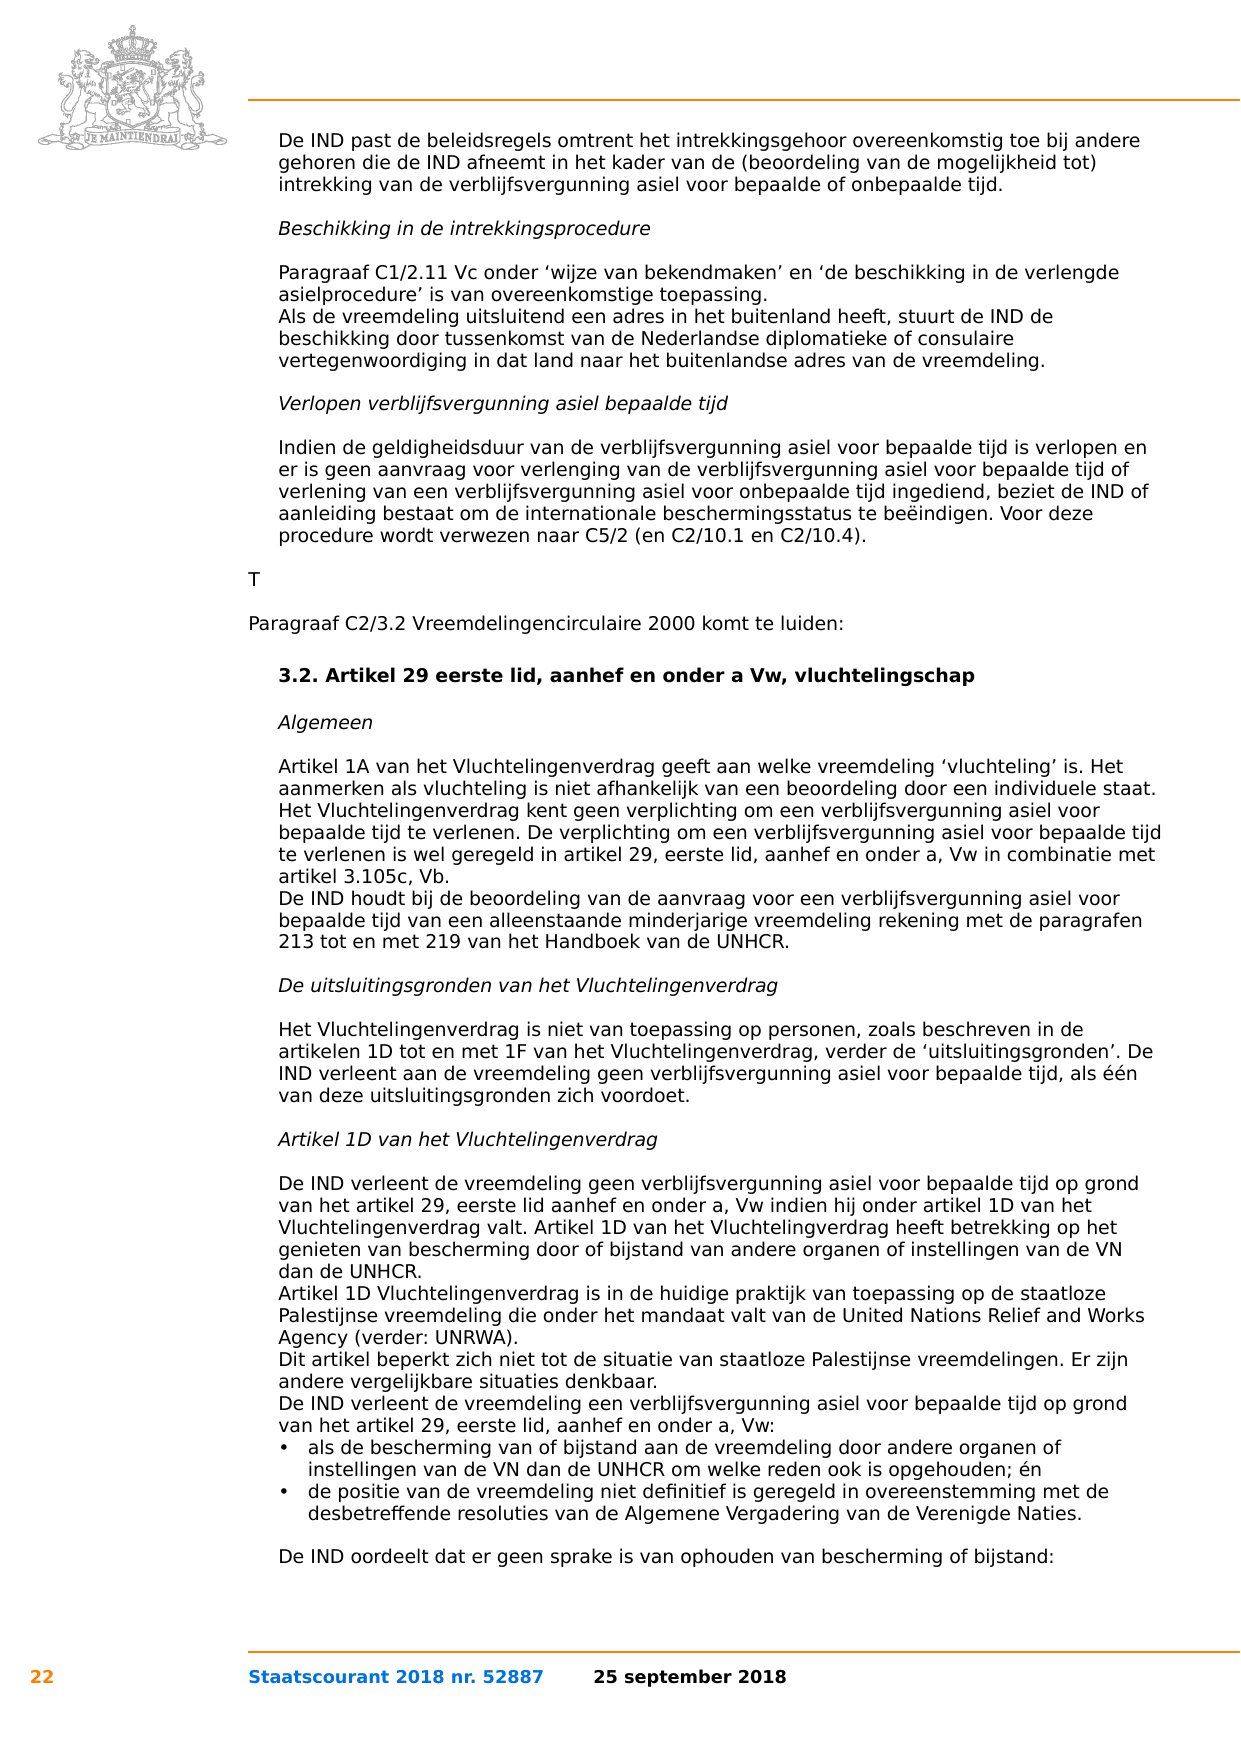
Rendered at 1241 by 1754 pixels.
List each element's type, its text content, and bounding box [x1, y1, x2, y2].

text Het Vluchtelingenverdrag is niet van toepassing op personen, zoals beschreven in de artikelen 1D tot en met 1F van het Vluchtelingenverdrag, verder de ‘uitsluitingsgronden’. De IND verleent aan de vreemdeling geen verblijfsvergunning asiel voor bepaalde tijd, als één van deze uitsluitingsgronden zich voordoet. [278, 1019, 1163, 1107]
text De IND past de beleidsregels omtrent het intrekkingsgehoor overeenkomstig toe bij andere gehoren die de IND afneemt in het kader van de (beoordeling van de mogelijkheid tot) intrekking van de verblijfsvergunning asiel voor bepaalde of onbepaalde tijd. [278, 130, 1163, 196]
subtitle Verlopen verblijfsvergunning asiel bepaalde tijd [278, 393, 1163, 415]
text De IND verleent de vreemdeling een verblijfsvergunning asiel voor bepaalde tijd op grond van het artikel 29, eerste lid, aanhef en onder a, Vw: [278, 1393, 1163, 1437]
text Paragraaf C1/2.11 Vc onder ‘wijze van bekendmaken’ en ‘de beschikking in de verlengde asielprocedure’ is van overeenkomstige toepassing. [278, 262, 1163, 306]
text Als de vreemdeling uitsluitend een adres in het buitenland heeft, stuurt de IND de beschikking door tussenkomst van de Nederlandse diplomatieke of consulaire vertegenwoordiging in dat land naar het buitenlandse adres van de vreemdeling. [278, 306, 1163, 371]
text De IND oordeelt dat er geen sprake is van ophouden van bescherming of bijstand: [278, 1546, 1163, 1568]
text • de positie van de vreemdeling niet definitief is geregeld in overeenstemming met de desbetreffende resoluties van de Algemene Vergadering van de Verenigde Naties. [278, 1481, 1163, 1524]
text T [248, 569, 1163, 591]
text De IND verleent de vreemdeling geen verblijfsvergunning asiel voor bepaalde tijd op grond van het artikel 29, eerste lid aanhef en onder a, Vw indien hij onder artikel 1D van het Vluchtelingenverdrag valt. Artikel 1D van het Vluchtelingverdrag heeft betrekking op het genieten van bescherming door of bijstand van andere organen of instellingen van de VN dan de UNHCR. [278, 1173, 1163, 1283]
text • als de bescherming van of bijstand aan de vreemdeling door andere organen of instellingen van de VN dan de UNHCR om welke reden ook is opgehouden; én [278, 1437, 1163, 1481]
subtitle Beschikking in de intrekkingsprocedure [278, 218, 1163, 240]
subtitle De uitsluitingsgronden van het Vluchtelingenverdrag [278, 975, 1163, 997]
subtitle Algemeen [278, 712, 1163, 734]
subtitle Artikel 1D van het Vluchtelingenverdrag [278, 1129, 1163, 1151]
subtitle 3.2. Artikel 29 eerste lid, aanhef en onder a Vw, vluchtelingschap [278, 665, 1163, 687]
text Artikel 1D Vluchtelingenverdrag is in de huidige praktijk van toepassing op de staatloze Palestijnse vreemdeling die onder het mandaat valt van de United Nations Relief and Works Agency (verder: UNRWA). [278, 1283, 1163, 1349]
text Dit artikel beperkt zich niet tot de situatie van staatloze Palestijnse vreemdelingen. Er zijn andere vergelijkbare situaties denkbaar. [278, 1349, 1163, 1393]
text Indien de geldigheidsduur van de verblijfsvergunning asiel voor bepaalde tijd is verlopen en er is geen aanvraag voor verlenging van de verblijfsvergunning asiel voor bepaalde tijd of verlening van een verblijfsvergunning asiel voor onbepaalde tijd ingediend, beziet de IND of aanleiding bestaat om de internationale beschermingsstatus te beëindigen. Voor deze procedure wordt verwezen naar C5/2 (en C2/10.1 en C2/10.4). [278, 437, 1163, 547]
text De IND houdt bij de beoordeling van de aanvraag voor een verblijfsvergunning asiel voor bepaalde tijd van een alleenstaande minderjarige vreemdeling rekening met de paragrafen 213 tot en met 219 van het Handboek van de UNHCR. [278, 887, 1163, 953]
text Paragraaf C2/3.2 Vreemdelingencirculaire 2000 komt te luiden: [248, 613, 1163, 635]
picture [38, 25, 227, 150]
text Artikel 1A van het Vluchtelingenverdrag geeft aan welke vreemdeling ‘vluchteling’ is. Het aanmerken als vluchteling is niet afhankelijk van een beoordeling door een individuele staat. Het Vluchtelingenverdrag kent geen verplichting om een verblijfsvergunning asiel voor bepaalde tijd te verlenen. De verplichting om een verblijfsvergunning asiel voor bepaalde tijd te verlenen is wel geregeld in artikel 29, eerste lid, aanhef en onder a, Vw in combinatie met artikel 3.105c, Vb. [278, 756, 1163, 887]
